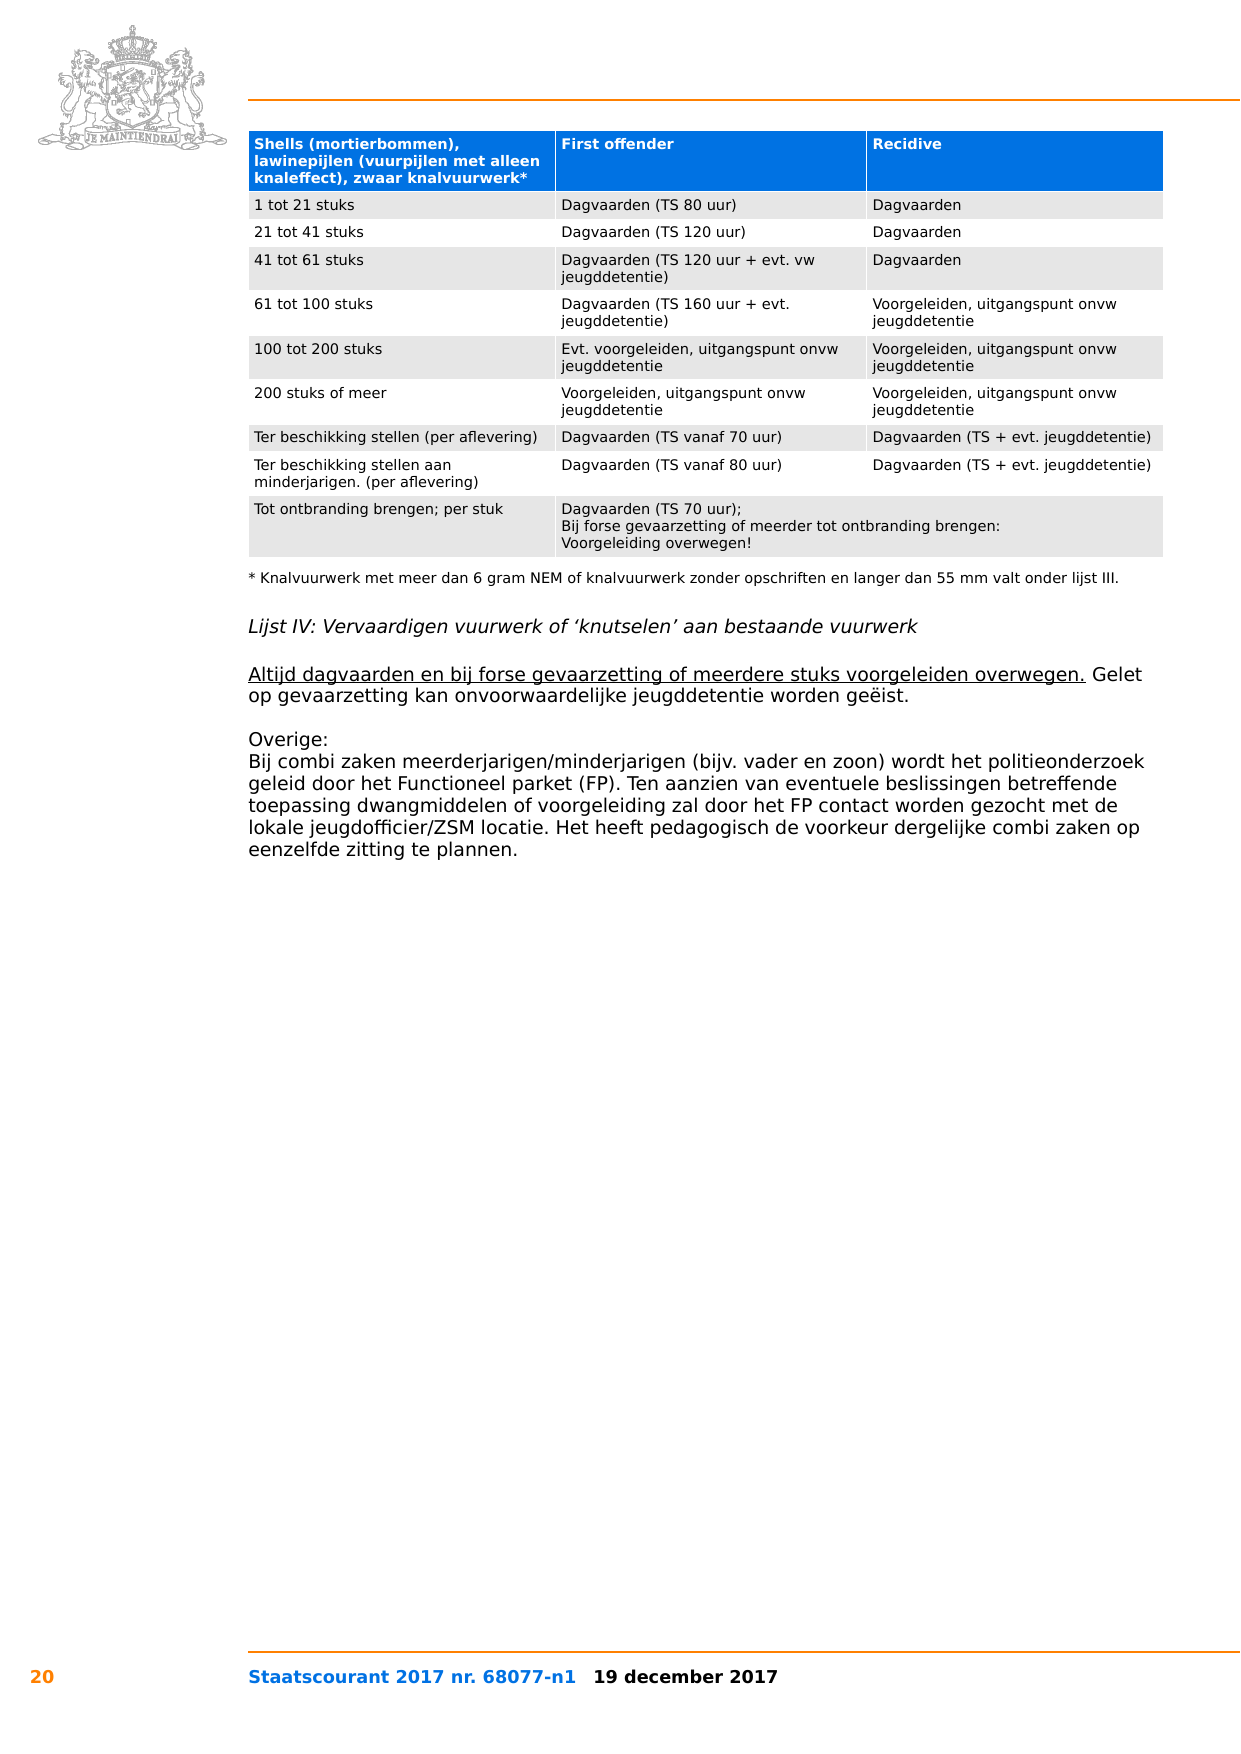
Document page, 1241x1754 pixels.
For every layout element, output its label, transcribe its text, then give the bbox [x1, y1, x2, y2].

table_cell 100 tot 200 stuks [249, 336, 555, 379]
table_cell Dagvaarden (TS + evt. jeugddetentie) [867, 452, 1163, 495]
table_cell Ter beschikking stellen (per aflevering) [249, 425, 555, 451]
table_cell Dagvaarden (TS 120 uur) [556, 220, 866, 246]
table_cell Dagvaarden [867, 220, 1163, 246]
table_cell Voorgeleiden, uitgangspunt onvw jeugddetentie [556, 380, 866, 423]
text Overige: [248, 729, 1163, 751]
text Bij combi zaken meerderjarigen/minderjarigen (bijv. vader en zoon) wordt het politieonderzoek geleid door het Functioneel parket (FP). Ten aanzien van eventuele beslissingen betreffende toepassing dwangmiddelen of voorgeleiding zal door het FP contact worden gezocht met de lokale jeugdofficier/ZSM locatie. Het heeft pedagogisch de voorkeur dergelijke combi zaken op eenzelfde zitting te plannen. [248, 751, 1163, 861]
table_cell Dagvaarden (TS + evt. jeugddetentie) [867, 425, 1163, 451]
table_cell Evt. voorgeleiden, uitgangspunt onvw jeugddetentie [556, 336, 866, 379]
table_cell Dagvaarden [867, 192, 1163, 219]
table_cell Dagvaarden (TS 70 uur); Bij forse gevaarzetting of meerder tot ontbranding brengen: Voorgeleiding overwegen! [556, 496, 1163, 557]
table_cell Dagvaarden (TS vanaf 70 uur) [556, 425, 866, 451]
subtitle Lijst IV: Vervaardigen vuurwerk of ‘knutselen’ aan bestaande vuurwerk [248, 616, 1163, 638]
table_header Recidive [867, 131, 1163, 191]
table_cell Dagvaarden (TS 80 uur) [556, 192, 866, 219]
table_cell 200 stuks of meer [249, 380, 555, 423]
table_cell Voorgeleiden, uitgangspunt onvw jeugddetentie [867, 291, 1163, 335]
picture [38, 25, 227, 150]
table_cell Voorgeleiden, uitgangspunt onvw jeugddetentie [867, 380, 1163, 423]
table_cell Dagvaarden (TS 120 uur + evt. vw jeugddetentie) [556, 247, 866, 290]
table_cell Ter beschikking stellen aan minderjarigen. (per aflevering) [249, 452, 555, 495]
table_cell Dagvaarden (TS vanaf 80 uur) [556, 452, 866, 495]
table_header First offender [556, 131, 866, 191]
table_cell Tot ontbranding brengen; per stuk [249, 496, 555, 557]
table_cell Dagvaarden (TS 160 uur + evt. jeugddetentie) [556, 291, 866, 335]
table_cell * Knalvuurwerk met meer dan 6 gram NEM of knalvuurwerk zonder opschriften en langer dan 55 mm valt onder lijst III. [248, 558, 1163, 586]
table_cell 61 tot 100 stuks [249, 291, 555, 335]
table_cell 21 tot 41 stuks [249, 220, 555, 246]
table_cell 1 tot 21 stuks [249, 192, 555, 219]
table_cell Voorgeleiden, uitgangspunt onvw jeugddetentie [867, 336, 1163, 379]
text Altijd dagvaarden en bij forse gevaarzetting of meerdere stuks voorgeleiden overwegen. Gelet op gevaarzetting kan onvoorwaardelijke jeugddetentie worden geëist. [248, 663, 1163, 707]
table_header Shells (mortierbommen), lawinepijlen (vuurpijlen met alleen knaleffect), zwaar knalvuurwerk* [249, 131, 555, 191]
table_cell 41 tot 61 stuks [249, 247, 555, 290]
table_cell Dagvaarden [867, 247, 1163, 290]
